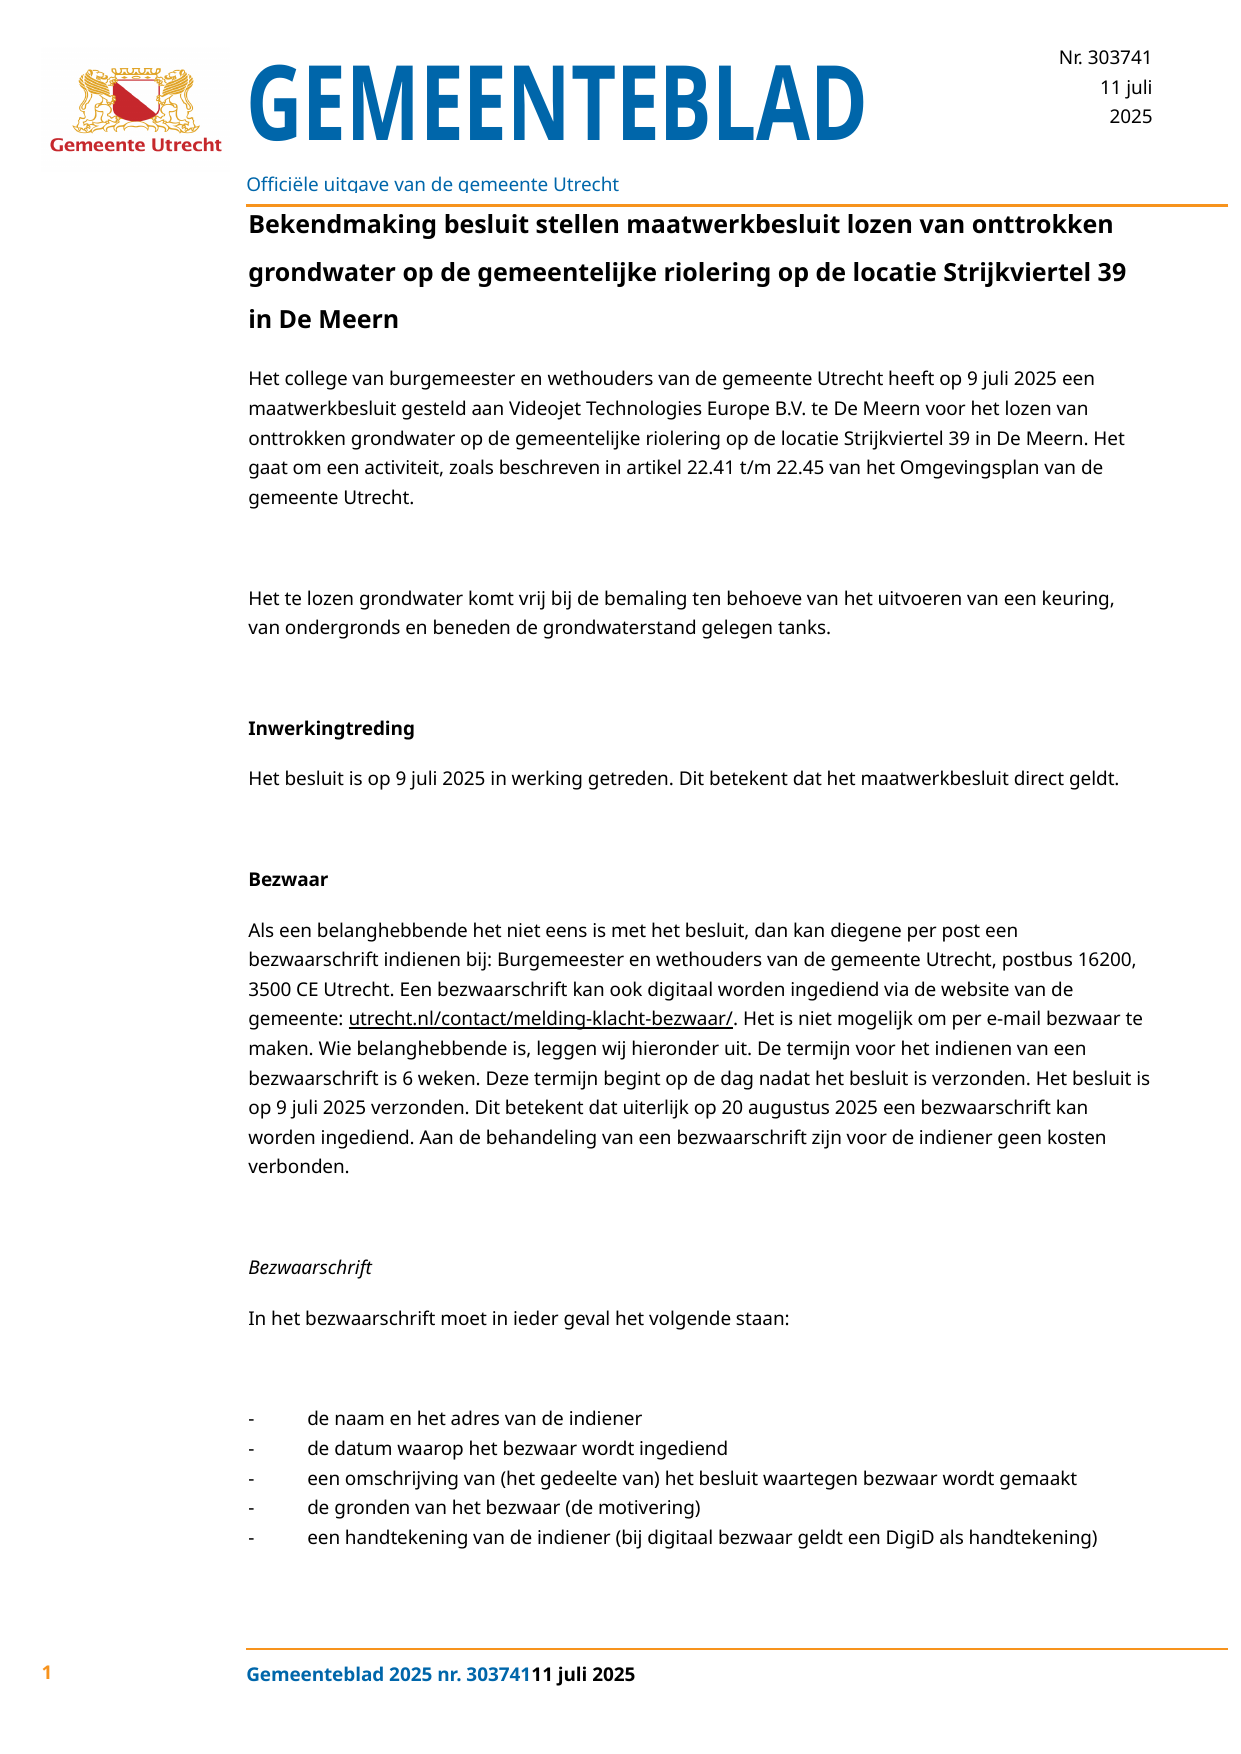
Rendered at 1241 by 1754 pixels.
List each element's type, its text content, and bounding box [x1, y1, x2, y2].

text In het bezwaarschrift moet in ieder geval het volgende staan: [248, 1305, 1152, 1330]
list een omschrijving van (het gedeelte van) het besluit waartegen bezwaar wordt gemaakt [248, 1465, 1152, 1490]
text Het besluit is op 9 juli 2025 in werking getreden. Dit betekent dat het maatwerkbesluit direct geldt. [248, 766, 1152, 791]
text Bezwaar [248, 866, 1152, 892]
text Bekendmaking besluit stellen maatwerkbesluit lozen van onttrokken grondwater op de gemeentelijke riolering op de locatie Strijkviertel 39 in De Meern [248, 207, 1152, 336]
list de gronden van het bezwaar (de motivering) [248, 1494, 1152, 1520]
text Het college van burgemeester en wethouders van de gemeente Utrecht heeft op 9 juli 2025 een maatwerkbesluit gesteld aan Videojet Technologies Europe B.V. te De Meern voor het lozen van onttrokken grondwater op de gemeentelijke riolering op de locatie Strijkviertel 39 in De Meern. Het gaat om een activiteit, zoals beschreven in artikel 22.41 t/m 22.45 van het Omgevingsplan van de gemeente Utrecht. [248, 366, 1152, 509]
list de naam en het adres van de indiener [248, 1406, 1152, 1431]
picture [41, 47, 231, 172]
text Als een belanghebbende het niet eens is met het besluit, dan kan diegene per post een bezwaarschrift indienen bij: Burgemeester en wethouders van de gemeente Utrecht, postbus 16200, 3500 CE Utrecht. Een bezwaarschrift kan ook digitaal worden ingediend via de website van de gemeente: utrecht.nl/contact/melding-klacht-bezwaar/. Het is niet mogelijk om per e-mail bezwaar te maken. Wie belanghebbende is, leggen wij hieronder uit. De termijn voor het indienen van een bezwaarschrift is 6 weken. Deze termijn begint op de dag nadat het besluit is verzonden. Het besluit is op 9 juli 2025 verzonden. Dit betekent dat uiterlijk op 20 augustus 2025 een bezwaarschrift kan worden ingediend. Aan de behandeling van een bezwaarschrift zijn voor de indiener geen kosten verbonden. [248, 917, 1152, 1179]
list de datum waarop het bezwaar wordt ingediend [248, 1435, 1152, 1461]
text Het te lozen grondwater komt vrij bij de bemaling ten behoeve van het uitvoeren van een keuring, van ondergronds en beneden de grondwaterstand gelegen tanks. [248, 585, 1152, 640]
text Inwerkingtreding [248, 715, 1152, 741]
list een handtekening van de indiener (bij digitaal bezwaar geldt een DigiD als handtekening) [248, 1524, 1152, 1549]
text Bezwaarschrift [248, 1254, 1152, 1280]
